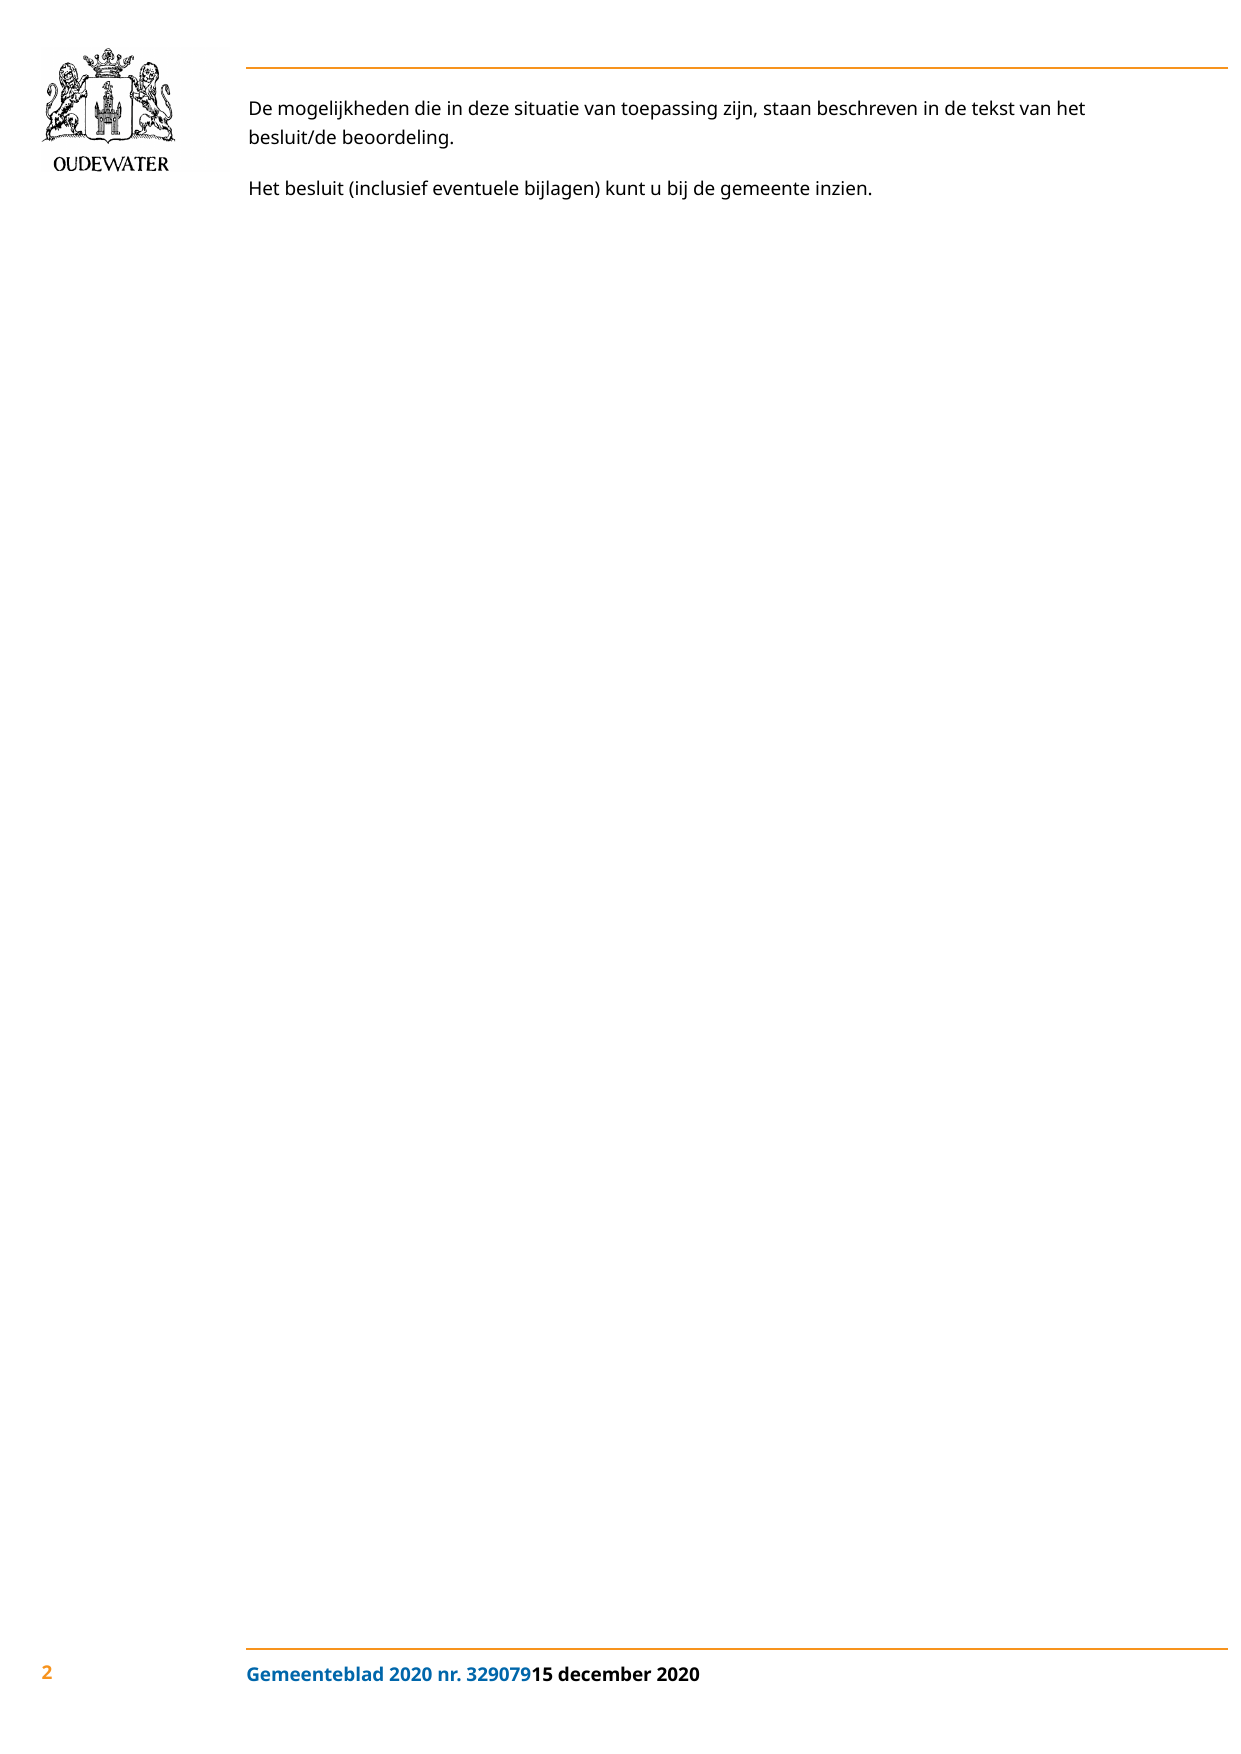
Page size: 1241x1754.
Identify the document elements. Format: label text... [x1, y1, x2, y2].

text De mogelijkheden die in deze situatie van toepassing zijn, staan beschreven in de tekst van het besluit/de beoordeling. [248, 95, 1152, 150]
text Het besluit (inclusief eventuele bijlagen) kunt u bij de gemeente inzien. [248, 175, 1152, 201]
picture [41, 47, 231, 172]
